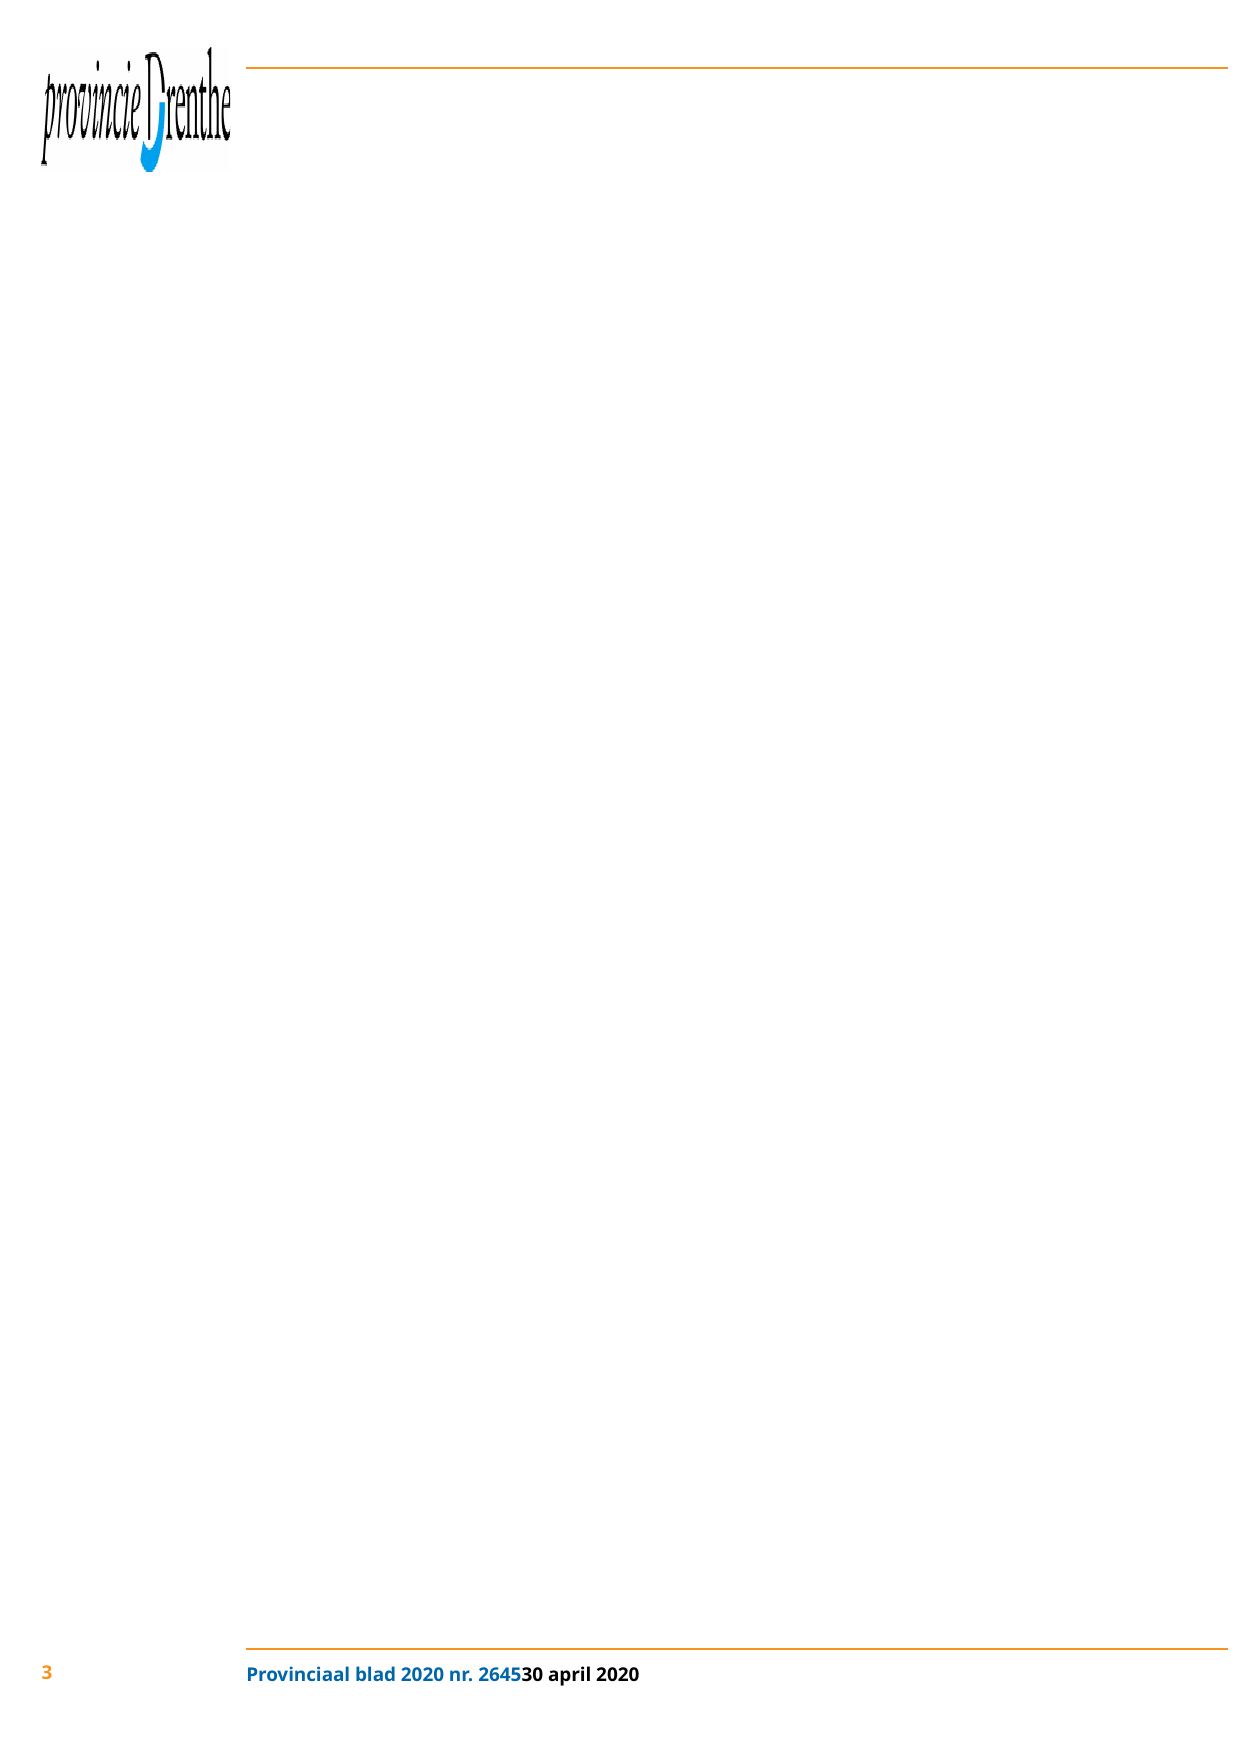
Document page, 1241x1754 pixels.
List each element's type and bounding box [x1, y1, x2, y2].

picture [41, 47, 231, 172]
